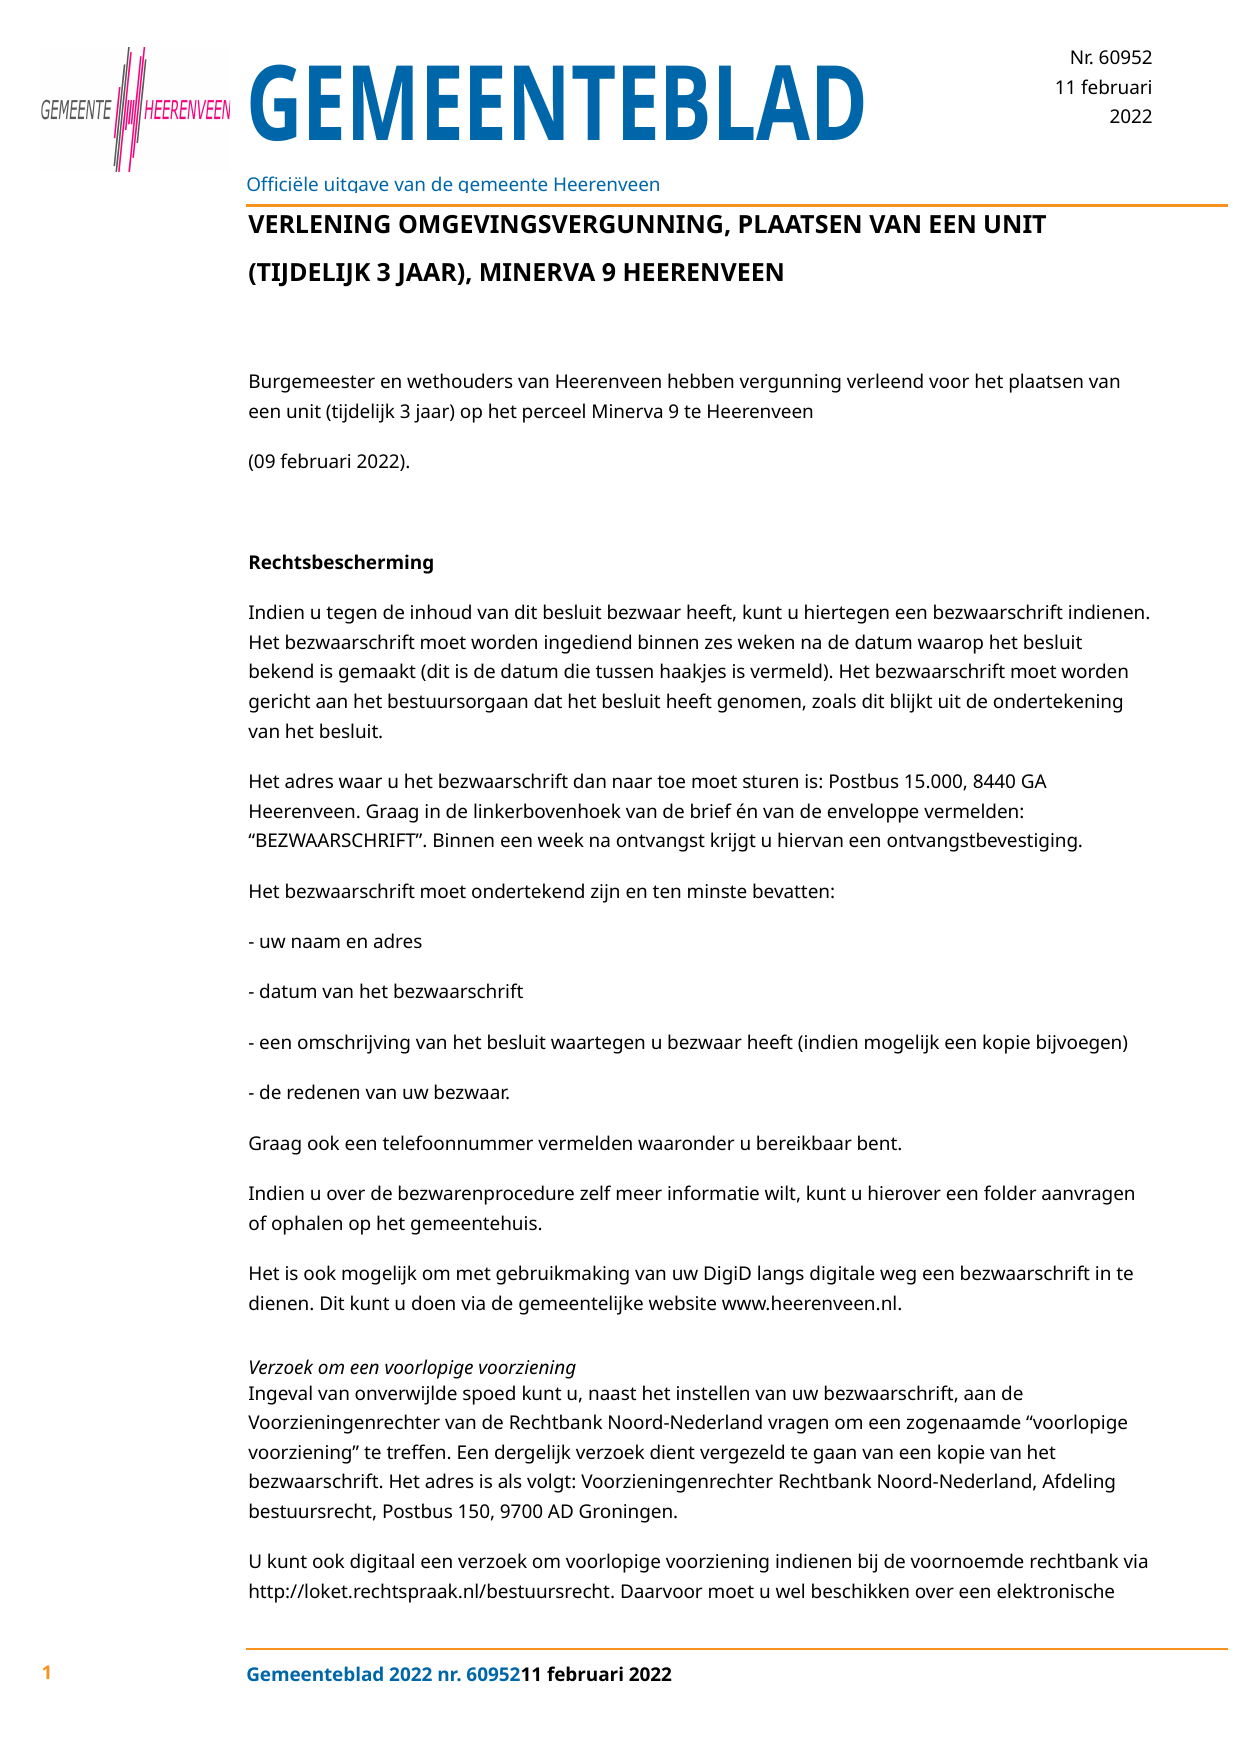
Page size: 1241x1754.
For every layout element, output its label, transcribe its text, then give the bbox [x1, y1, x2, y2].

text Indien u tegen de inhoud van dit besluit bezwaar heeft, kunt u hiertegen een bezwaarschrift indienen. Het bezwaarschrift moet worden ingediend binnen zes weken na de datum waarop het besluit bekend is gemaakt (dit is de datum die tussen haakjes is vermeld). Het bezwaarschrift moet worden gericht aan het bestuursorgaan dat het besluit heeft genomen, zoals dit blijkt uit de ondertekening van het besluit. [248, 599, 1152, 744]
text Het is ook mogelijk om met gebruikmaking van uw DigiD langs digitale weg een bezwaarschrift in te dienen. Dit kunt u doen via de gemeentelijke website www.heerenveen.nl. [248, 1260, 1152, 1316]
text Verzoek om een voorlopige voorziening [248, 1354, 1152, 1380]
text Indien u over de bezwarenprocedure zelf meer informatie wilt, kunt u hierover een folder aanvragen of ophalen op het gemeentehuis. [248, 1180, 1152, 1236]
text VERLENING OMGEVINGSVERGUNNING, PLAATSEN VAN EEN UNIT (TIJDELIJK 3 JAAR), MINERVA 9 HEERENVEEN [248, 207, 1152, 288]
text Rechtsbescherming [248, 549, 1152, 575]
text - een omschrijving van het besluit waartegen u bezwaar heeft (indien mogelijk een kopie bijvoegen) [248, 1029, 1152, 1055]
text U kunt ook digitaal een verzoek om voorlopige voorziening indienen bij de voornoemde rechtbank via http://loket.rechtspraak.nl/bestuursrecht. Daarvoor moet u wel beschikken over een elektronische [248, 1548, 1152, 1604]
text Graag ook een telefoonnummer vermelden waaronder u bereikbaar bent. [248, 1130, 1152, 1156]
text Het bezwaarschrift moet ondertekend zijn en ten minste bevatten: [248, 878, 1152, 904]
text - uw naam en adres [248, 928, 1152, 954]
text - de redenen van uw bezwaar. [248, 1079, 1152, 1105]
text - datum van het bezwaarschrift [248, 979, 1152, 1004]
text Het adres waar u het bezwaarschrift dan naar toe moet sturen is: Postbus 15.000, 8440 GA Heerenveen. Graag in de linkerbovenhoek van de brief én van de enveloppe vermelden: “BEZWAARSCHRIFT”. Binnen een week na ontvangst krijgt u hiervan een ontvangstbevestiging. [248, 768, 1152, 853]
text Ingeval van onverwijlde spoed kunt u, naast het instellen van uw bezwaarschrift, aan de Voorzieningenrechter van de Rechtbank Noord-Nederland vragen om een zogenaamde “voorlopige voorziening” te treffen. Een dergelijk verzoek dient vergezeld te gaan van een kopie van het bezwaarschrift. Het adres is als volgt: Voorzieningenrechter Rechtbank Noord-Nederland, Afdeling bestuursrecht, Postbus 150, 9700 AD Groningen. [248, 1380, 1152, 1524]
text Burgemeester en wethouders van Heerenveen hebben vergunning verleend voor het plaatsen van een unit (tijdelijk 3 jaar) op het perceel Minerva 9 te Heerenveen [248, 368, 1152, 424]
picture [41, 47, 231, 172]
text (09 februari 2022). [248, 448, 1152, 474]
